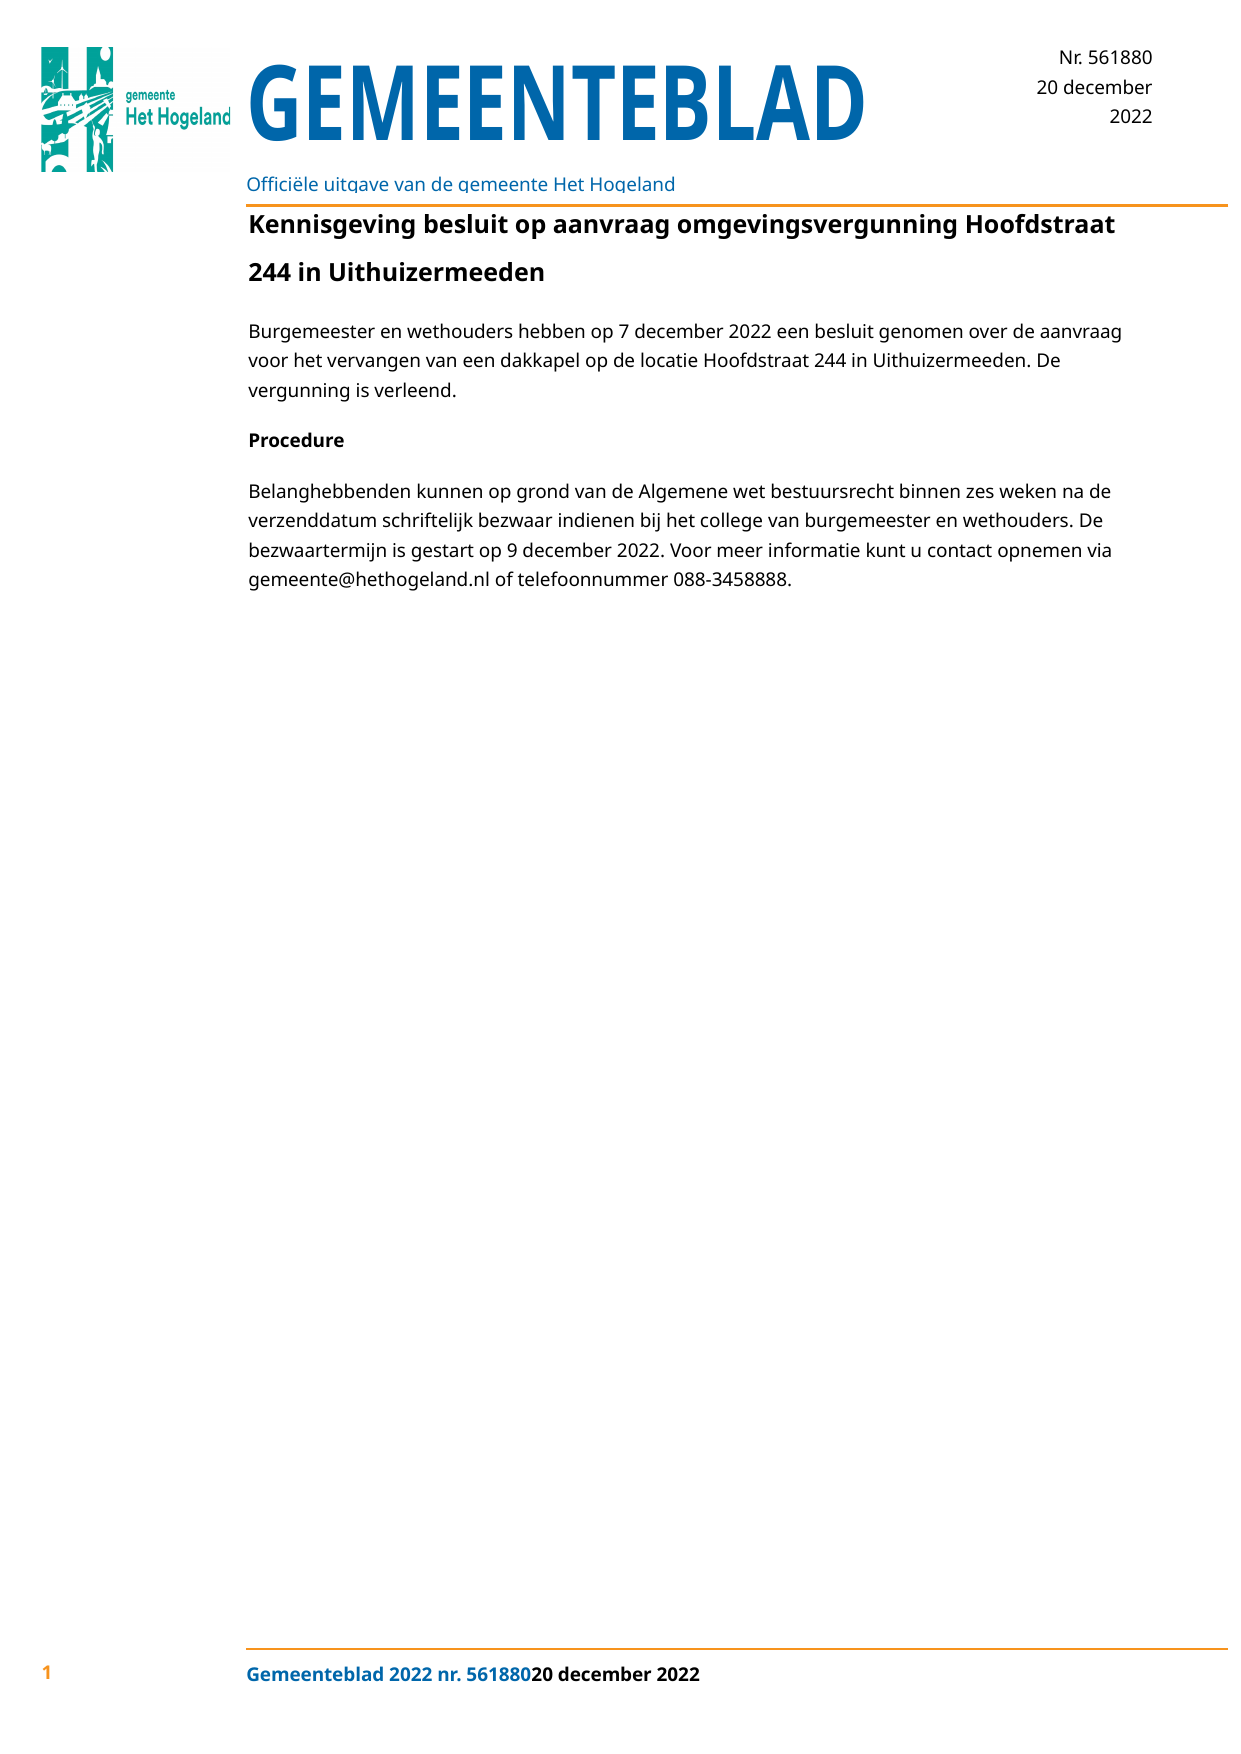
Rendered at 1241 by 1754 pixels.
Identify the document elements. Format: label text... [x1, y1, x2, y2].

text Belanghebbenden kunnen op grond van de Algemene wet bestuursrecht binnen zes weken na de verzenddatum schriftelijk bezwaar indienen bij het college van burgemeester en wethouders. De bezwaartermijn is gestart op 9 december 2022. Voor meer informatie kunt u contact opnemen via gemeente@hethogeland.nl of telefoonnummer 088-3458888. [248, 478, 1152, 592]
text Procedure [248, 427, 1152, 453]
picture [41, 47, 231, 172]
text Kennisgeving besluit op aanvraag omgevingsvergunning Hoofdstraat 244 in Uithuizermeeden [248, 207, 1152, 288]
text Burgemeester en wethouders hebben op 7 december 2022 een besluit genomen over de aanvraag voor het vervangen van een dakkapel op de locatie Hoofdstraat 244 in Uithuizermeeden. De vergunning is verleend. [248, 318, 1152, 403]
